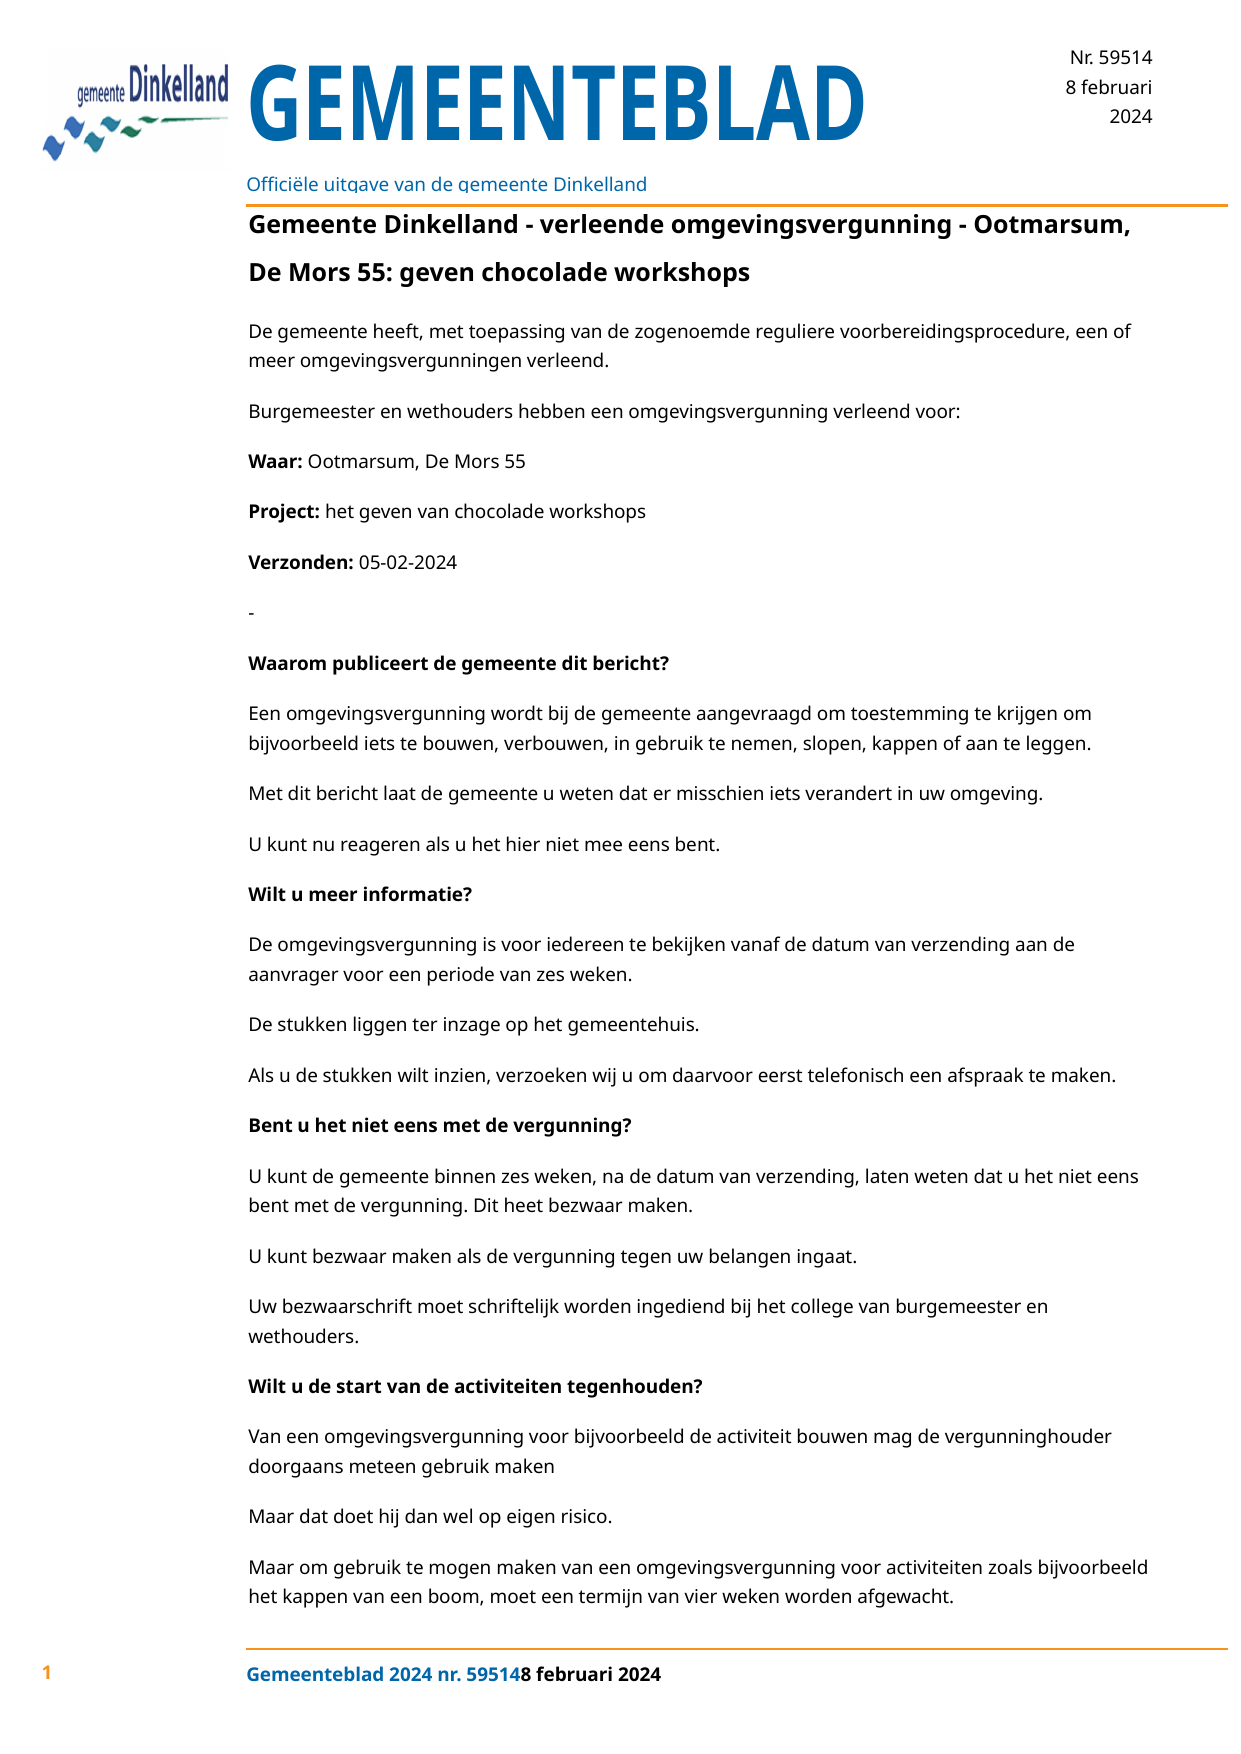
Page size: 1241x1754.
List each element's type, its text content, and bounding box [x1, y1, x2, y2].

text U kunt bezwaar maken als de vergunning tegen uw belangen ingaat. [248, 1243, 1152, 1269]
text Wilt u meer informatie? [248, 881, 1152, 907]
text Maar dat doet hij dan wel op eigen risico. [248, 1504, 1152, 1529]
text Waar: Ootmarsum, De Mors 55 [248, 448, 1152, 474]
text Burgemeester en wethouders hebben een omgevingsvergunning verleend voor: [248, 398, 1152, 424]
text Verzonden: 05-02-2024 [248, 549, 1152, 575]
text Uw bezwaarschrift moet schriftelijk worden ingediend bij het college van burgemeester en wethouders. [248, 1293, 1152, 1349]
text De stukken liggen ter inzage op het gemeentehuis. [248, 1012, 1152, 1037]
text De gemeente heeft, met toepassing van de zogenoemde reguliere voorbereidingsprocedure, een of meer omgevingsvergunningen verleend. [248, 318, 1152, 373]
text Project: het geven van chocolade workshops [248, 499, 1152, 524]
text Gemeente Dinkelland - verleende omgevingsvergunning - Ootmarsum, De Mors 55: geven chocolade workshops [248, 207, 1152, 288]
text Waarom publiceert de gemeente dit bericht? [248, 650, 1152, 676]
text U kunt nu reageren als u het hier niet mee eens bent. [248, 831, 1152, 857]
text - [248, 599, 1152, 625]
text Maar om gebruik te mogen maken van een omgevingsvergunning voor activiteiten zoals bijvoorbeeld het kappen van een boom, moet een termijn van vier weken worden afgewacht. [248, 1554, 1152, 1609]
text Als u de stukken wilt inzien, verzoeken wij u om daarvoor eerst telefonisch een afspraak te maken. [248, 1062, 1152, 1088]
text Met dit bericht laat de gemeente u weten dat er misschien iets verandert in uw omgeving. [248, 780, 1152, 806]
text Wilt u de start van de activiteiten tegenhouden? [248, 1373, 1152, 1399]
picture [41, 47, 231, 172]
text De omgevingsvergunning is voor iedereen te bekijken vanaf de datum van verzending aan de aanvrager voor een periode van zes weken. [248, 932, 1152, 987]
text U kunt de gemeente binnen zes weken, na de datum van verzending, laten weten dat u het niet eens bent met de vergunning. Dit heet bezwaar maken. [248, 1163, 1152, 1218]
text Bent u het niet eens met de vergunning? [248, 1112, 1152, 1138]
text Van een omgevingsvergunning voor bijvoorbeeld de activiteit bouwen mag de vergunninghouder doorgaans meteen gebruik maken [248, 1424, 1152, 1479]
text Een omgevingsvergunning wordt bij de gemeente aangevraagd om toestemming te krijgen om bijvoorbeeld iets te bouwen, verbouwen, in gebruik te nemen, slopen, kappen of aan te leggen. [248, 700, 1152, 756]
